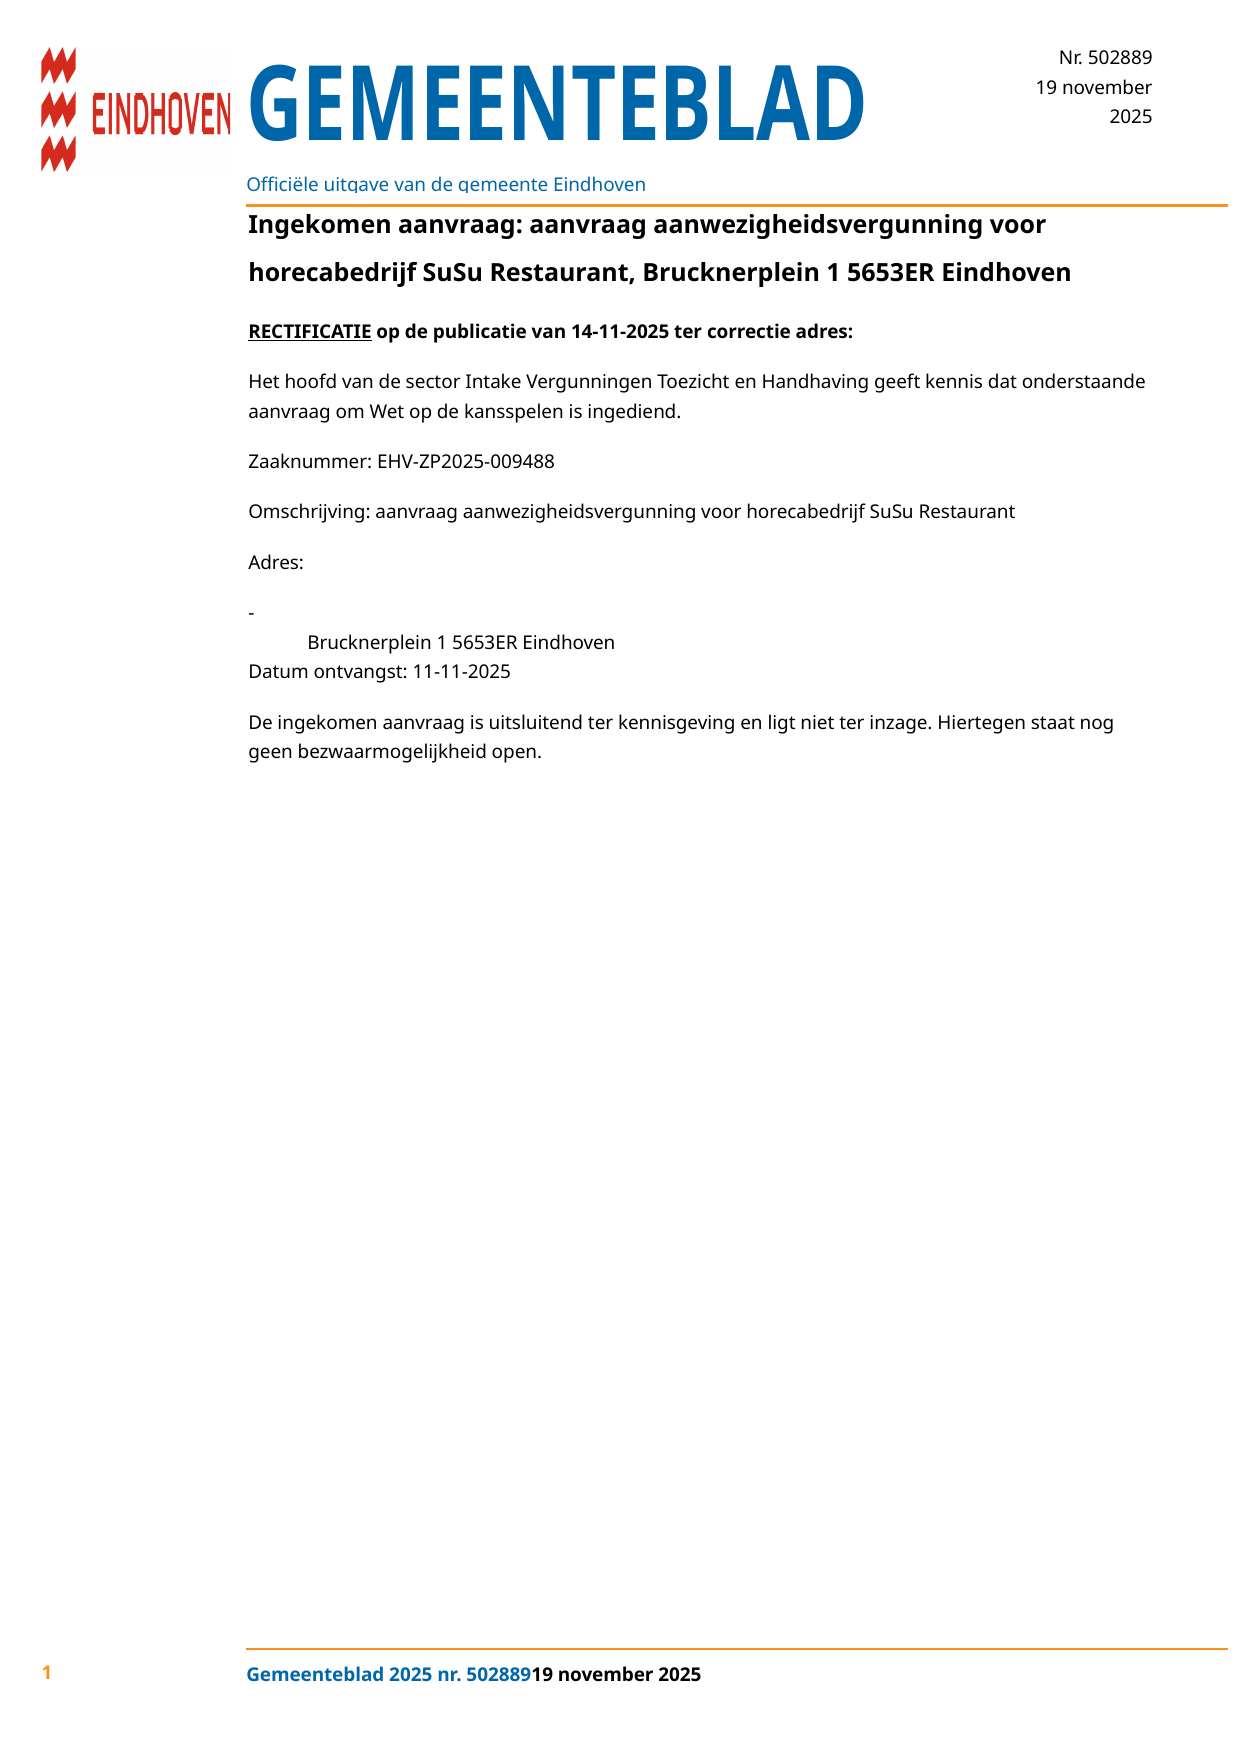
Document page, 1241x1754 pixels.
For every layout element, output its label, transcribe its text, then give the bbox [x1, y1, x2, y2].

picture [41, 47, 231, 172]
text De ingekomen aanvraag is uitsluitend ter kennisgeving en ligt niet ter inzage. Hiertegen staat nog geen bezwaarmogelijkheid open. [248, 709, 1152, 764]
text RECTIFICATIE op de publicatie van 14-11-2025 ter correctie adres: [248, 318, 1152, 344]
list Brucknerplein 1 5653ER Eindhoven [248, 629, 1152, 655]
text Datum ontvangst: 11-11-2025 [248, 659, 1152, 684]
text Omschrijving: aanvraag aanwezigheidsvergunning voor horecabedrijf SuSu Restaurant [248, 499, 1152, 524]
text Adres: [248, 549, 1152, 575]
text Zaaknummer: EHV-ZP2025-009488 [248, 448, 1152, 474]
text Het hoofd van de sector Intake Vergunningen Toezicht en Handhaving geeft kennis dat onderstaande aanvraag om Wet op de kansspelen is ingediend. [248, 368, 1152, 424]
text Ingekomen aanvraag: aanvraag aanwezigheidsvergunning voor horecabedrijf SuSu Restaurant, Brucknerplein 1 5653ER Eindhoven [248, 207, 1152, 288]
